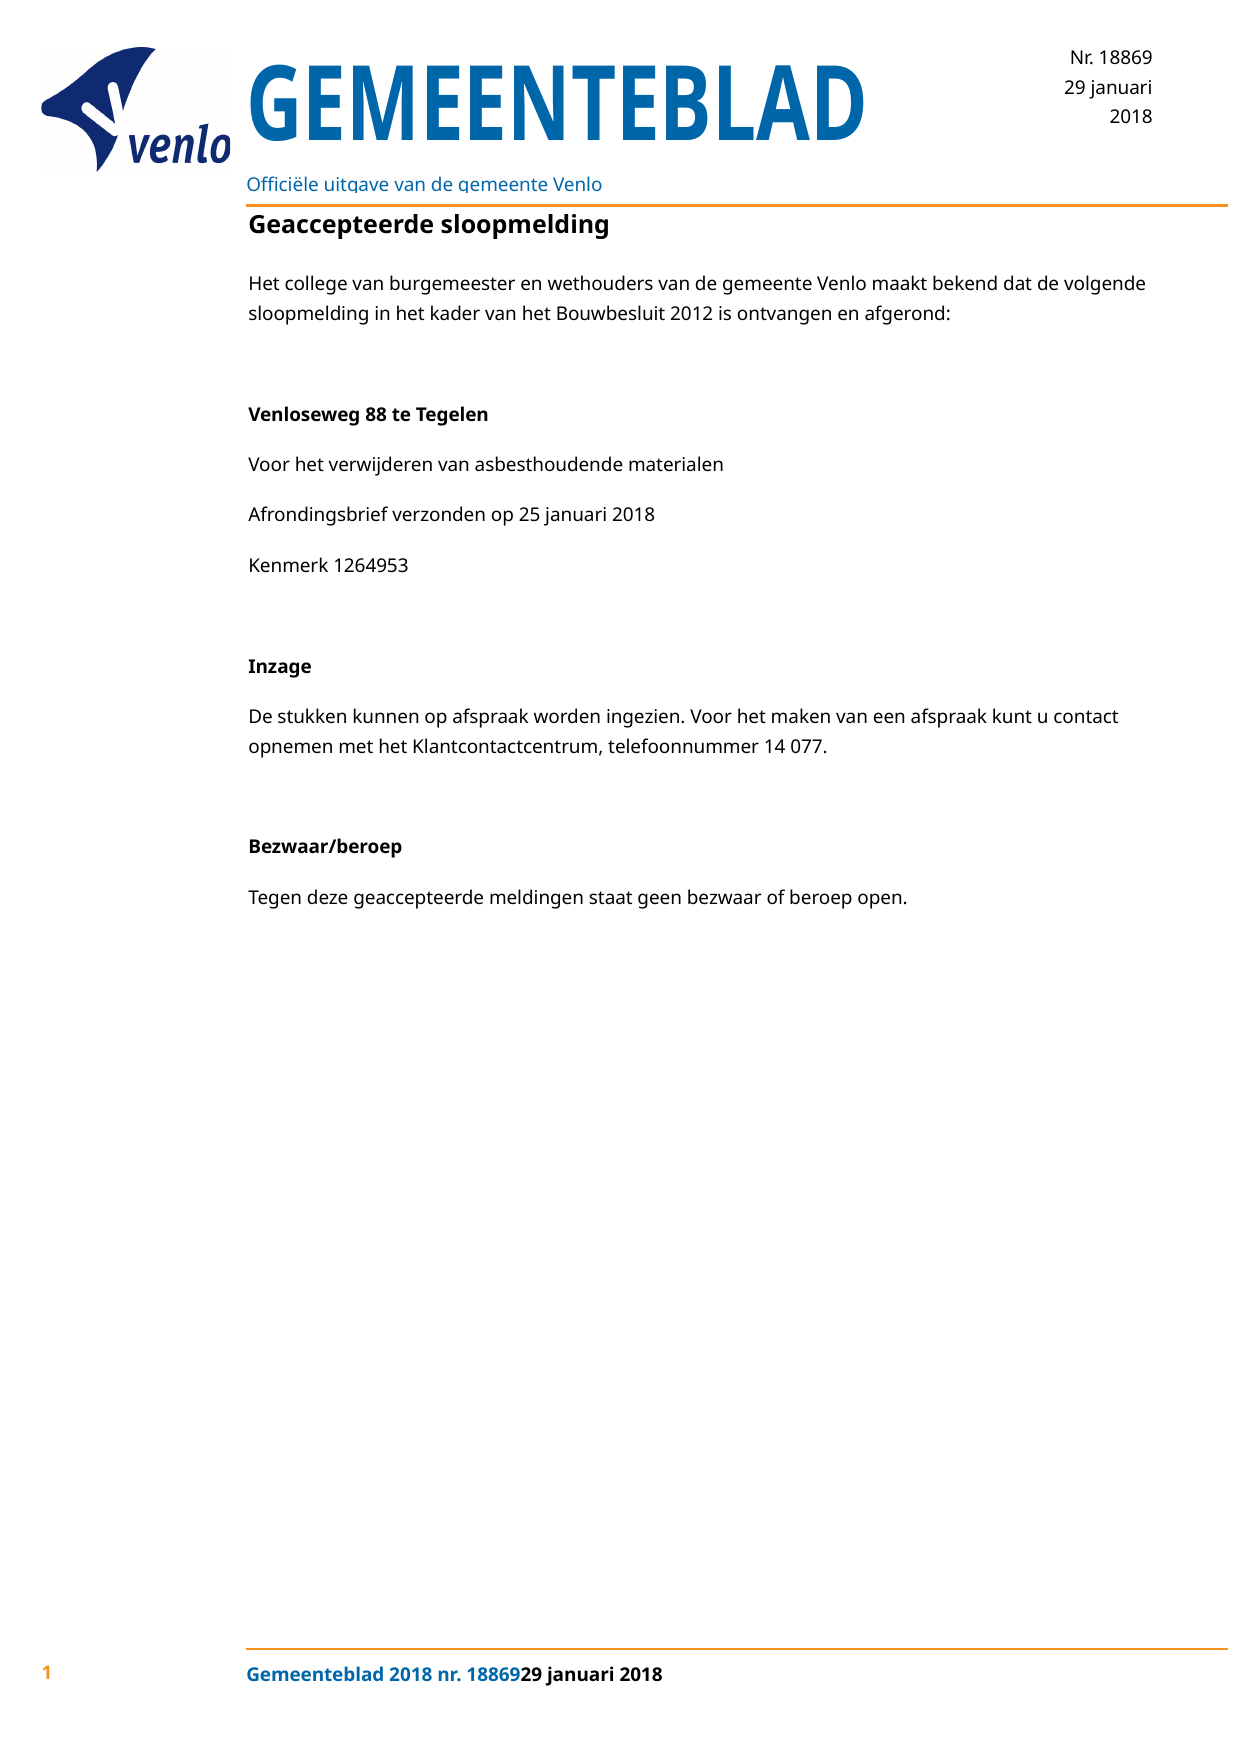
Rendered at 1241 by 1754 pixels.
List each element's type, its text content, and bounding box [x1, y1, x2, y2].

text Venloseweg 88 te Tegelen [248, 401, 1152, 426]
text Bezwaar/beroep [248, 834, 1152, 859]
text Geaccepteerde sloopmelding [248, 207, 1152, 241]
text De stukken kunnen op afspraak worden ingezien. Voor het maken van een afspraak kunt u contact opnemen met het Klantcontactcentrum, telefoonnummer 14 077. [248, 703, 1152, 758]
text Inzage [248, 653, 1152, 678]
text Kenmerk 1264953 [248, 552, 1152, 578]
text Tegen deze geaccepteerde meldingen staat geen bezwaar of beroep open. [248, 884, 1152, 910]
picture [41, 47, 231, 172]
text Het college van burgemeester en wethouders van de gemeente Venlo maakt bekend dat de volgende sloopmelding in het kader van het Bouwbesluit 2012 is ontvangen en afgerond: [248, 270, 1152, 326]
text Voor het verwijderen van asbesthoudende materialen [248, 451, 1152, 477]
text Afrondingsbrief verzonden op 25 januari 2018 [248, 502, 1152, 527]
